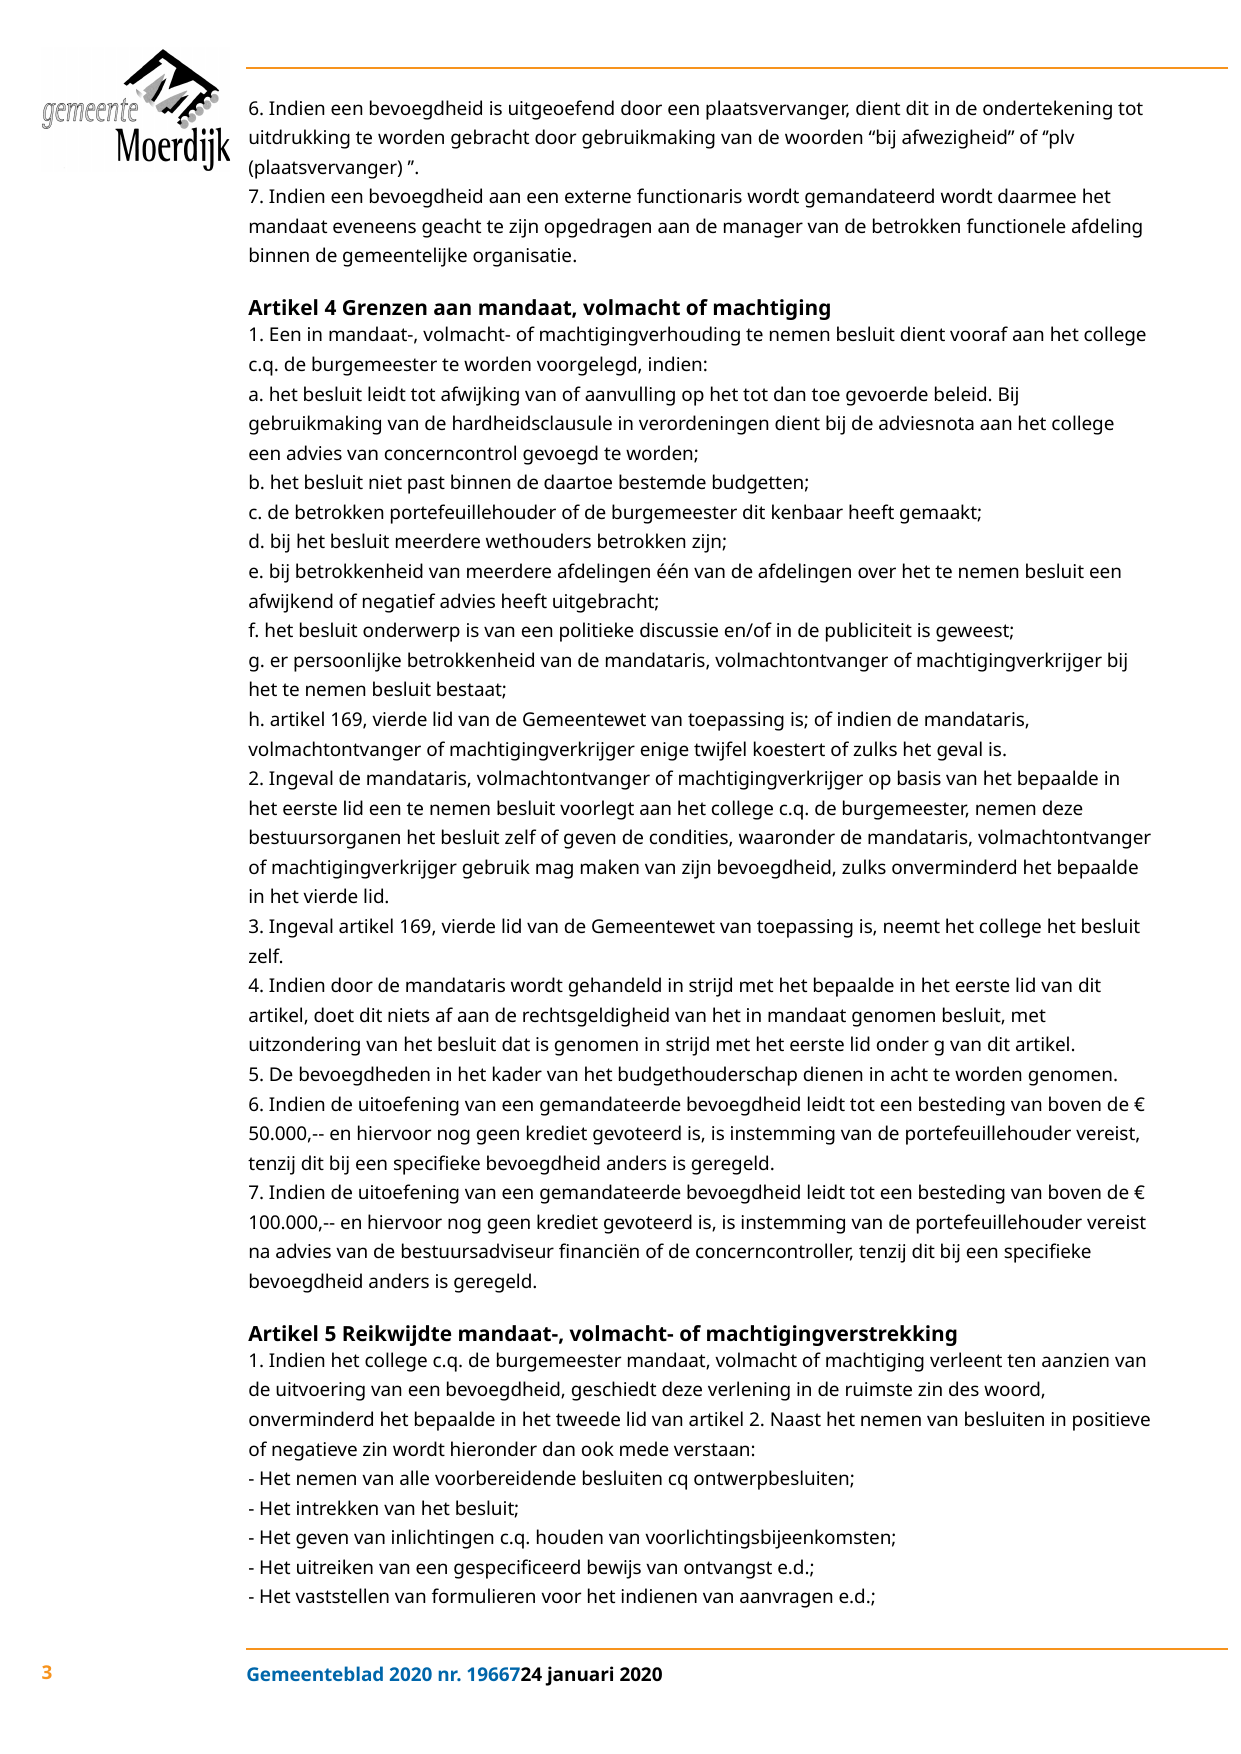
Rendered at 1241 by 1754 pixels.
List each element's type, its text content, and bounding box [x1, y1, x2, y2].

text Artikel 5 Reikwijdte mandaat-, volmacht- of machtigingverstrekking [248, 1319, 1152, 1347]
text Artikel 4 Grenzen aan mandaat, volmacht of machtiging [248, 293, 1152, 322]
text - Het uitreiken van een gespecificeerd bewijs van ontvangst e.d.; [248, 1554, 1152, 1580]
text a. het besluit leidt tot afwijking van of aanvulling op het tot dan toe gevoerde beleid. Bij gebruikmaking van de hardheidsclausule in verordeningen dient bij de adviesnota aan het college een advies van concerncontrol gevoegd te worden; [248, 381, 1152, 466]
text 5. De bevoegdheden in het kader van het budgethouderschap dienen in acht te worden genomen. [248, 1061, 1152, 1087]
text b. het besluit niet past binnen de daartoe bestemde budgetten; [248, 469, 1152, 495]
text 4. Indien door de mandataris wordt gehandeld in strijd met het bepaalde in het eerste lid van dit artikel, doet dit niets af aan de rechtsgeldigheid van het in mandaat genomen besluit, met uitzondering van het besluit dat is genomen in strijd met het eerste lid onder g van dit artikel. [248, 972, 1152, 1057]
text 1. Indien het college c.q. de burgemeester mandaat, volmacht of machtiging verleent ten aanzien van de uitvoering van een bevoegdheid, geschiedt deze verlening in de ruimste zin des woord, onverminderd het bepaalde in het tweede lid van artikel 2. Naast het nemen van besluiten in positieve of negatieve zin wordt hieronder dan ook mede verstaan: [248, 1347, 1152, 1462]
text 1. Een in mandaat-, volmacht- of machtigingverhouding te nemen besluit dient vooraf aan het college c.q. de burgemeester te worden voorgelegd, indien: [248, 322, 1152, 377]
text 3. Ingeval artikel 169, vierde lid van de Gemeentewet van toepassing is, neemt het college het besluit zelf. [248, 913, 1152, 968]
text c. de betrokken portefeuillehouder of de burgemeester dit kenbaar heeft gemaakt; [248, 499, 1152, 525]
text 7. Indien een bevoegdheid aan een externe functionaris wordt gemandateerd wordt daarmee het mandaat eveneens geacht te zijn opgedragen aan de manager van de betrokken functionele afdeling binnen de gemeentelijke organisatie. [248, 183, 1152, 268]
text 7. Indien de uitoefening van een gemandateerde bevoegdheid leidt tot een besteding van boven de € 100.000,-- en hiervoor nog geen krediet gevoteerd is, is instemming van de portefeuillehouder vereist na advies van de bestuursadviseur financiën of de concerncontroller, tenzij dit bij een specifieke bevoegdheid anders is geregeld. [248, 1179, 1152, 1294]
text - Het nemen van alle voorbereidende besluiten cq ontwerpbesluiten; [248, 1465, 1152, 1491]
text f. het besluit onderwerp is van een politieke discussie en/of in de publiciteit is geweest; [248, 617, 1152, 643]
text 6. Indien een bevoegdheid is uitgeoefend door een plaatsvervanger, dient dit in de ondertekening tot uitdrukking te worden gebracht door gebruikmaking van de woorden “bij afwezigheid” of ‘’plv (plaatsvervanger) ’’. [248, 95, 1152, 180]
text - Het geven van inlichtingen c.q. houden van voorlichtingsbijeenkomsten; [248, 1524, 1152, 1550]
text h. artikel 169, vierde lid van de Gemeentewet van toepassing is; of indien de mandataris, volmachtontvanger of machtigingverkrijger enige twijfel koestert of zulks het geval is. [248, 706, 1152, 761]
text e. bij betrokkenheid van meerdere afdelingen één van de afdelingen over het te nemen besluit een afwijkend of negatief advies heeft uitgebracht; [248, 558, 1152, 613]
text g. er persoonlijke betrokkenheid van de mandataris, volmachtontvanger of machtigingverkrijger bij het te nemen besluit bestaat; [248, 647, 1152, 702]
text - Het intrekken van het besluit; [248, 1495, 1152, 1521]
text 2. Ingeval de mandataris, volmachtontvanger of machtigingverkrijger op basis van het bepaalde in het eerste lid een te nemen besluit voorlegt aan het college c.q. de burgemeester, nemen deze bestuursorganen het besluit zelf of geven de condities, waaronder de mandataris, volmachtontvanger of machtigingverkrijger gebruik mag maken van zijn bevoegdheid, zulks onverminderd het bepaalde in het vierde lid. [248, 765, 1152, 909]
text - Het vaststellen van formulieren voor het indienen van aanvragen e.d.; [248, 1584, 1152, 1609]
text d. bij het besluit meerdere wethouders betrokken zijn; [248, 529, 1152, 554]
picture [41, 47, 231, 172]
text 6. Indien de uitoefening van een gemandateerde bevoegdheid leidt tot een besteding van boven de € 50.000,-- en hiervoor nog geen krediet gevoteerd is, is instemming van de portefeuillehouder vereist, tenzij dit bij een specifieke bevoegdheid anders is geregeld. [248, 1091, 1152, 1176]
